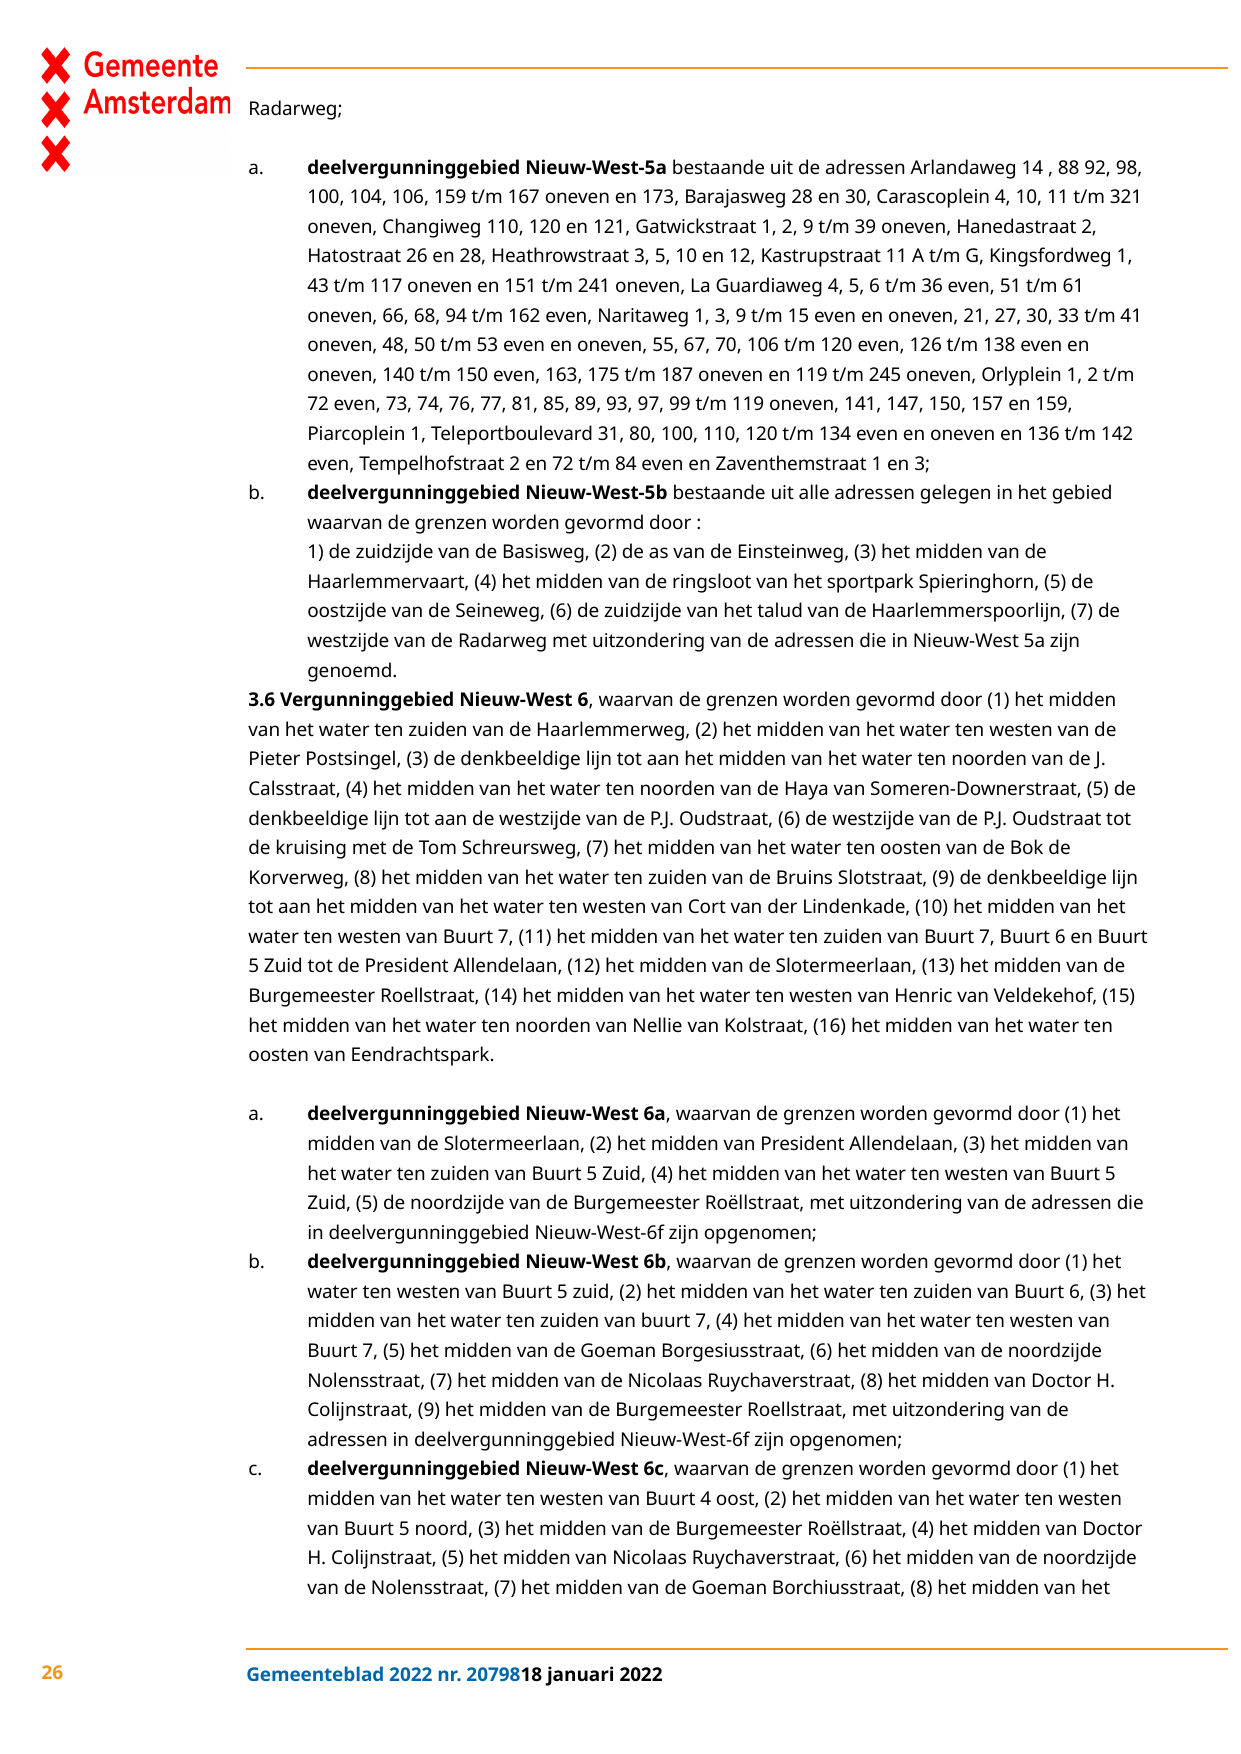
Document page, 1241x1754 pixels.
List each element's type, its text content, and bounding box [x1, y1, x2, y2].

text Radarweg; [248, 95, 1152, 121]
list 1) de zuidzijde van de Basisweg, (2) de as van de Einsteinweg, (3) het midden van de Haarlemmervaart, (4) het midden van de ringsloot van het sportpark Spieringhorn, (5) de oostzijde van de Seineweg, (6) de zuidzijde van het talud van de Haarlemmerspoorlijn, (7) de westzijde van de Radarweg met uitzondering van de adressen die in Nieuw-West 5a zijn genoemd. [248, 538, 1152, 683]
list deelvergunninggebied Nieuw-West-5b bestaande uit alle adressen gelegen in het gebied waarvan de grenzen worden gevormd door : [248, 479, 1152, 535]
text 3.6 Vergunninggebied Nieuw-West 6, waarvan de grenzen worden gevormd door (1) het midden van het water ten zuiden van de Haarlemmerweg, (2) het midden van het water ten westen van de Pieter Postsingel, (3) de denkbeeldige lijn tot aan het midden van het water ten noorden van de J. Calsstraat, (4) het midden van het water ten noorden van de Haya van Someren-Downerstraat, (5) de denkbeeldige lijn tot aan de westzijde van de P.J. Oudstraat, (6) de westzijde van de P.J. Oudstraat tot de kruising met de Tom Schreursweg, (7) het midden van het water ten oosten van de Bok de Korverweg, (8) het midden van het water ten zuiden van de Bruins Slotstraat, (9) de denkbeeldige lijn tot aan het midden van het water ten westen van Cort van der Lindenkade, (10) het midden van het water ten westen van Buurt 7, (11) het midden van het water ten zuiden van Buurt 7, Buurt 6 en Buurt 5 Zuid tot de President Allendelaan, (12) het midden van de Slotermeerlaan, (13) het midden van de Burgemeester Roellstraat, (14) het midden van het water ten westen van Henric van Veldekehof, (15) het midden van het water ten noorden van Nellie van Kolstraat, (16) het midden van het water ten oosten van Eendrachtspark. [248, 686, 1152, 1067]
list deelvergunninggebied Nieuw-West 6a, waarvan de grenzen worden gevormd door (1) het midden van de Slotermeerlaan, (2) het midden van President Allendelaan, (3) het midden van het water ten zuiden van Buurt 5 Zuid, (4) het midden van het water ten westen van Buurt 5 Zuid, (5) de noordzijde van de Burgemeester Roëllstraat, met uitzondering van de adressen die in deelvergunninggebied Nieuw-West-6f zijn opgenomen; [248, 1101, 1152, 1245]
list deelvergunninggebied Nieuw-West-5a bestaande uit de adressen Arlandaweg 14 , 88 92, 98, 100, 104, 106, 159 t/m 167 oneven en 173, Barajasweg 28 en 30, Carascoplein 4, 10, 11 t/m 321 oneven, Changiweg 110, 120 en 121, Gatwickstraat 1, 2, 9 t/m 39 oneven, Hanedastraat 2, Hatostraat 26 en 28, Heathrowstraat 3, 5, 10 en 12, Kastrupstraat 11 A t/m G, Kingsfordweg 1, 43 t/m 117 oneven en 151 t/m 241 oneven, La Guardiaweg 4, 5, 6 t/m 36 even, 51 t/m 61 oneven, 66, 68, 94 t/m 162 even, Naritaweg 1, 3, 9 t/m 15 even en oneven, 21, 27, 30, 33 t/m 41 oneven, 48, 50 t/m 53 even en oneven, 55, 67, 70, 106 t/m 120 even, 126 t/m 138 even en oneven, 140 t/m 150 even, 163, 175 t/m 187 oneven en 119 t/m 245 oneven, Orlyplein 1, 2 t/m 72 even, 73, 74, 76, 77, 81, 85, 89, 93, 97, 99 t/m 119 oneven, 141, 147, 150, 157 en 159, Piarcoplein 1, Teleportboulevard 31, 80, 100, 110, 120 t/m 134 even en oneven en 136 t/m 142 even, Tempelhofstraat 2 en 72 t/m 84 even en Zaventhemstraat 1 en 3; [248, 154, 1152, 476]
list deelvergunninggebied Nieuw-West 6c, waarvan de grenzen worden gevormd door (1) het midden van het water ten westen van Buurt 4 oost, (2) het midden van het water ten westen van Buurt 5 noord, (3) het midden van de Burgemeester Roëllstraat, (4) het midden van Doctor H. Colijnstraat, (5) het midden van Nicolaas Ruychaverstraat, (6) het midden van de noordzijde van de Nolensstraat, (7) het midden van de Goeman Borchiusstraat, (8) het midden van het [248, 1456, 1152, 1600]
picture [41, 47, 231, 172]
list deelvergunninggebied Nieuw-West 6b, waarvan de grenzen worden gevormd door (1) het water ten westen van Buurt 5 zuid, (2) het midden van het water ten zuiden van Buurt 6, (3) het midden van het water ten zuiden van buurt 7, (4) het midden van het water ten westen van Buurt 7, (5) het midden van de Goeman Borgesiusstraat, (6) het midden van de noordzijde Nolensstraat, (7) het midden van de Nicolaas Ruychaverstraat, (8) het midden van Doctor H. Colijnstraat, (9) het midden van de Burgemeester Roellstraat, met uitzondering van de adressen in deelvergunninggebied Nieuw-West-6f zijn opgenomen; [248, 1248, 1152, 1452]
